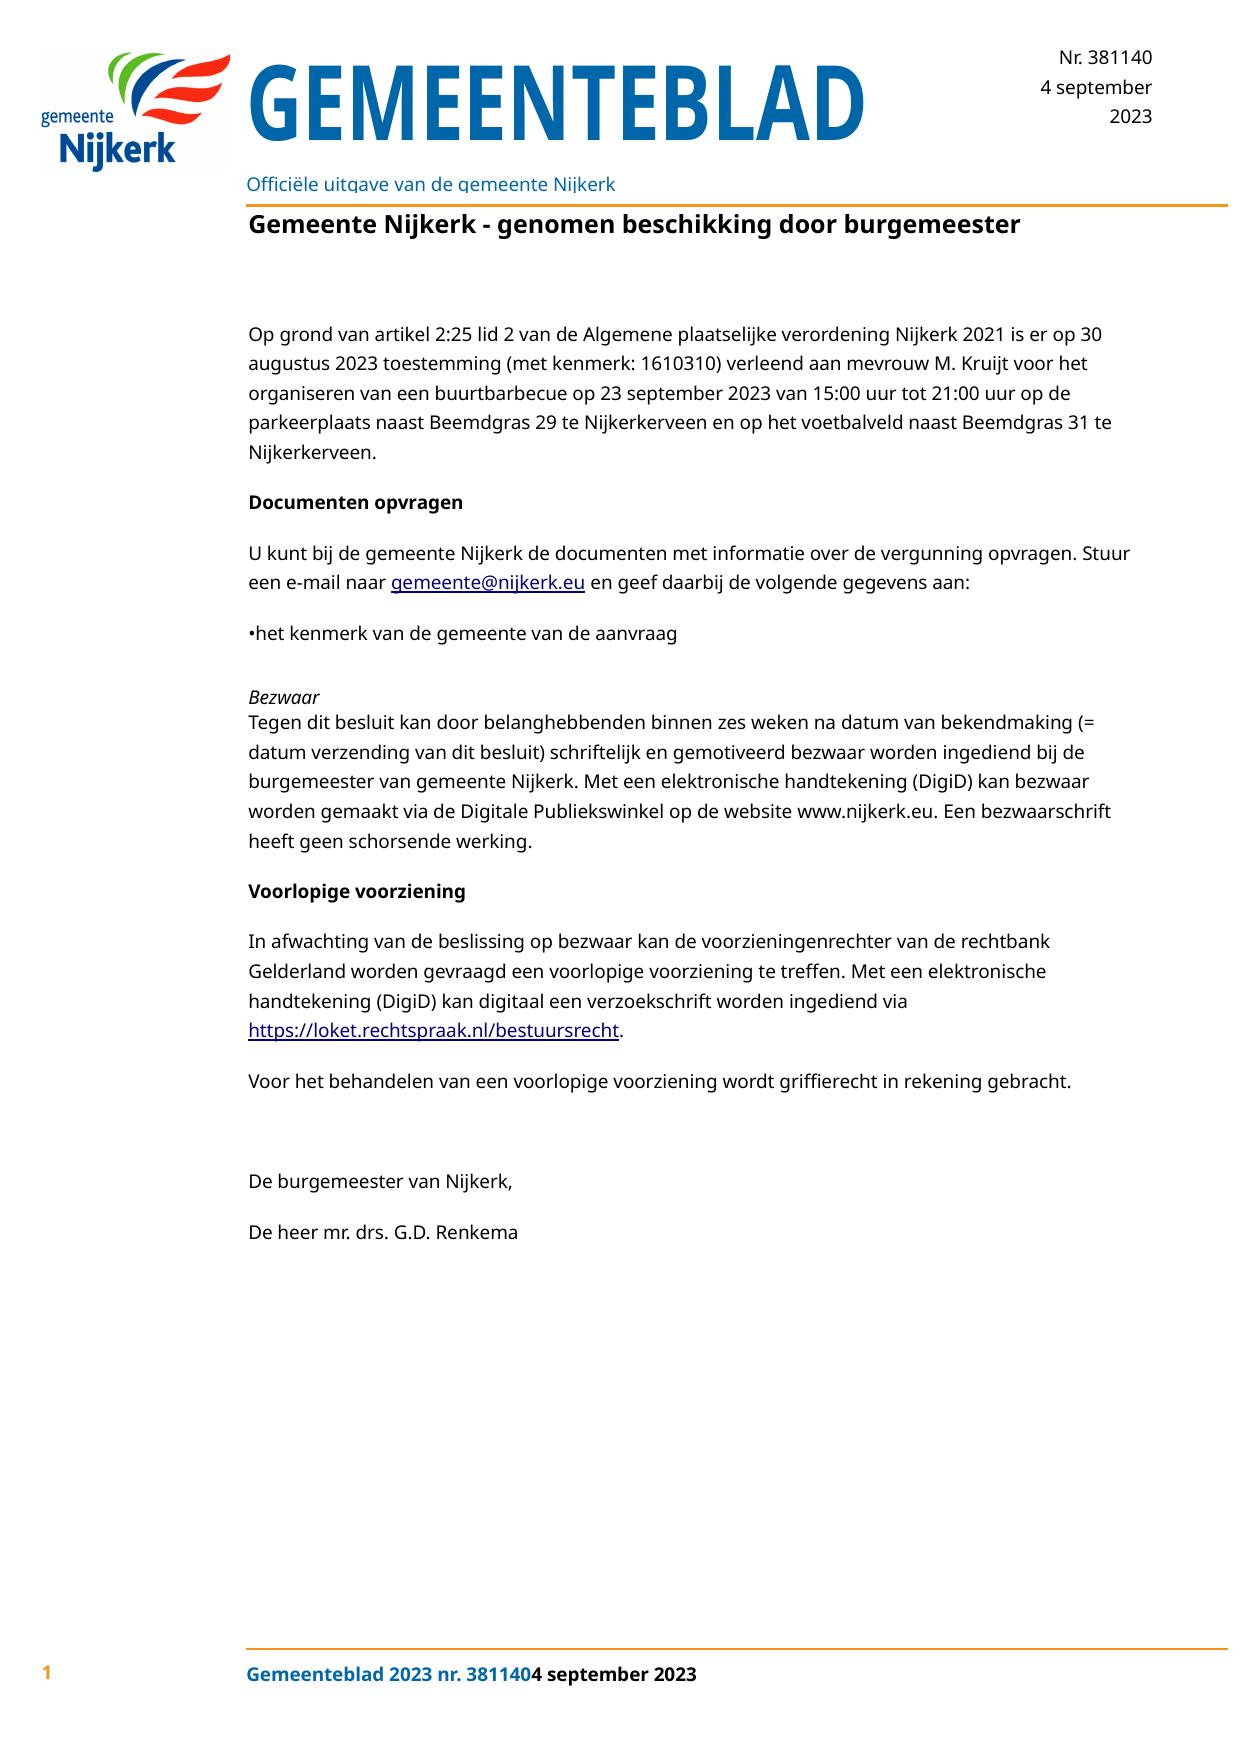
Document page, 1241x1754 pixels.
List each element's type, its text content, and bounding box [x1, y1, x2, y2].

text In afwachting van de beslissing op bezwaar kan de voorzieningenrechter van de rechtbank Gelderland worden gevraagd een voorlopige voorziening te treffen. Met een elektronische handtekening (DigiD) kan digitaal een verzoekschrift worden ingediend via https://loket.rechtspraak.nl/bestuursrecht. [248, 929, 1152, 1043]
text Voorlopige voorziening [248, 878, 1152, 904]
text Documenten opvragen [248, 489, 1152, 515]
text U kunt bij de gemeente Nijkerk de documenten met informatie over de vergunning opvragen. Stuur een e-mail naar gemeente@nijkerk.eu en geef daarbij de volgende gegevens aan: [248, 540, 1152, 595]
picture [41, 47, 231, 172]
text De heer mr. drs. G.D. Renkema [248, 1219, 1152, 1245]
text Bezwaar [248, 684, 1152, 709]
text Gemeente Nijkerk - genomen beschikking door burgemeester [248, 207, 1152, 241]
text •het kenmerk van de gemeente van de aanvraag [248, 620, 1152, 646]
text Tegen dit besluit kan door belanghebbenden binnen zes weken na datum van bekendmaking (= datum verzending van dit besluit) schriftelijk en gemotiveerd bezwaar worden ingediend bij de burgemeester van gemeente Nijkerk. Met een elektronische handtekening (DigiD) kan bezwaar worden gemaakt via de Digitale Publiekswinkel op de website www.nijkerk.eu. Een bezwaarschrift heeft geen schorsende werking. [248, 709, 1152, 854]
text De burgemeester van Nijkerk, [248, 1169, 1152, 1194]
text Voor het behandelen van een voorlopige voorziening wordt griffierecht in rekening gebracht. [248, 1068, 1152, 1094]
text Op grond van artikel 2:25 lid 2 van de Algemene plaatselijke verordening Nijkerk 2021 is er op 30 augustus 2023 toestemming (met kenmerk: 1610310) verleend aan mevrouw M. Kruijt voor het organiseren van een buurtbarbecue op 23 september 2023 van 15:00 uur tot 21:00 uur op de parkeerplaats naast Beemdgras 29 te Nijkerkerveen en op het voetbalveld naast Beemdgras 31 te Nijkerkerveen. [248, 321, 1152, 465]
